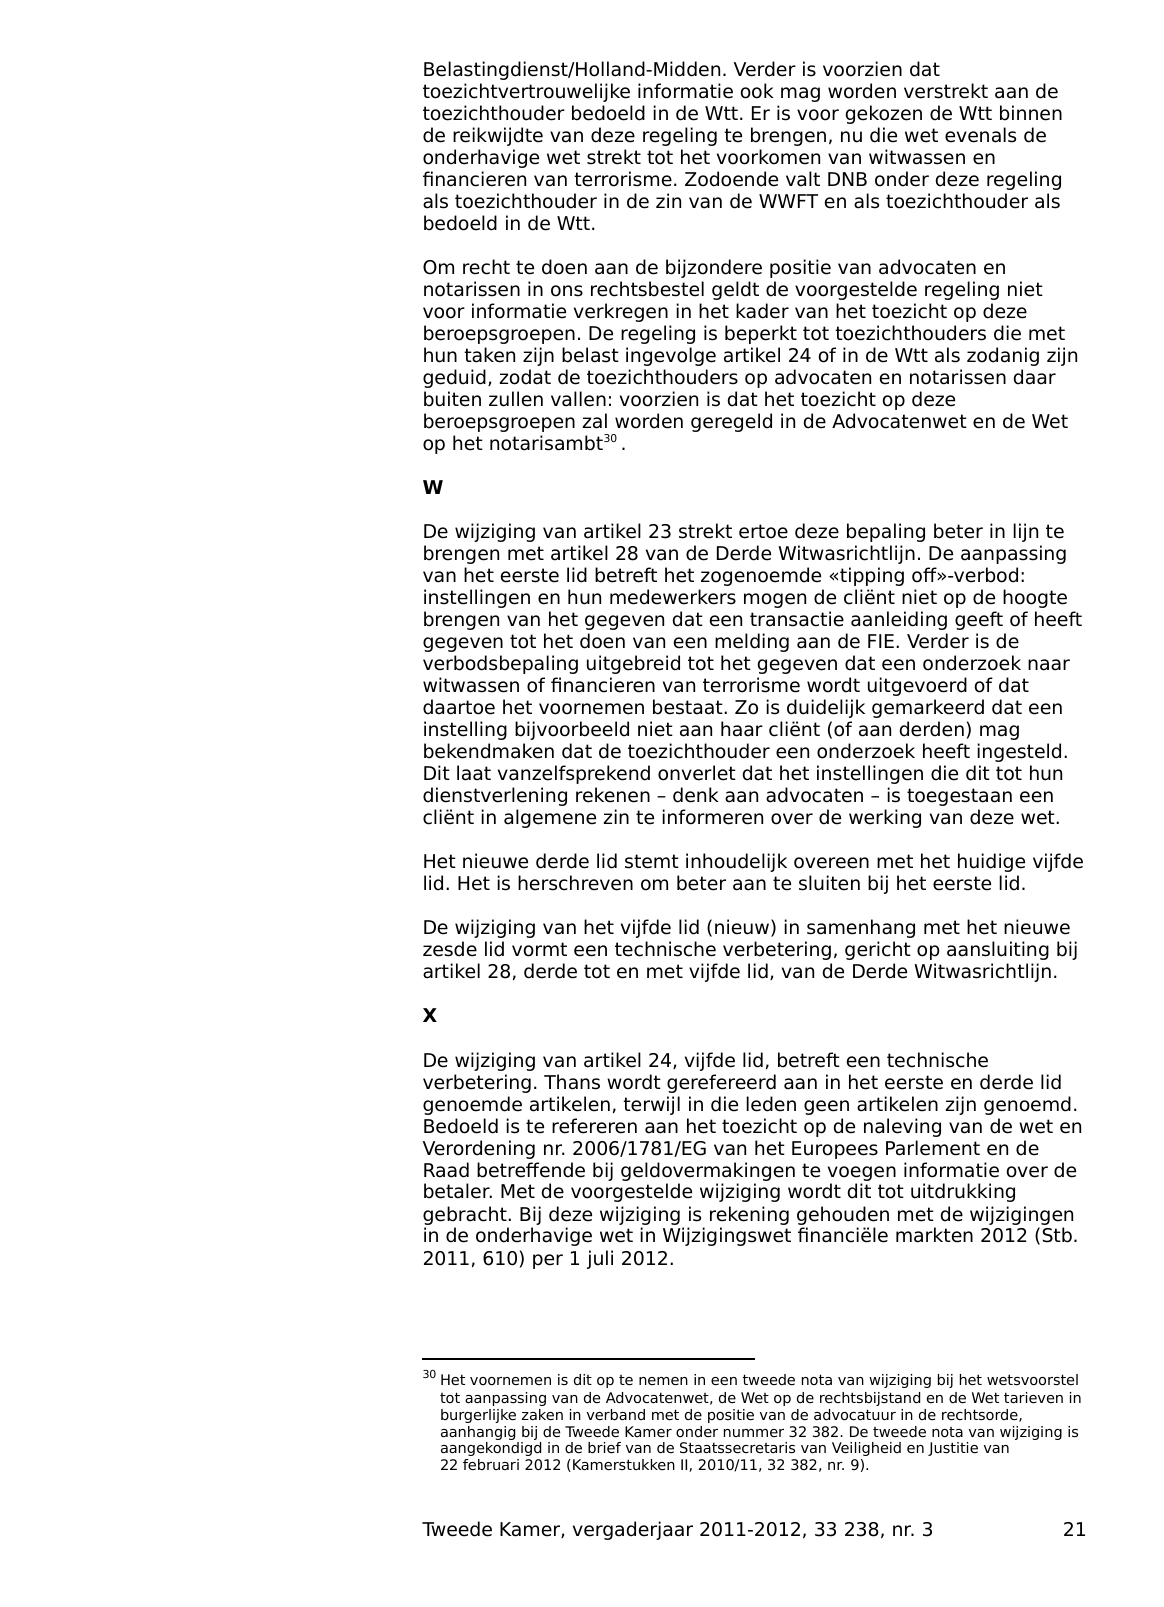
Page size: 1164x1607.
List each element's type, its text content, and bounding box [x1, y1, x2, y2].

subtitle X [422, 1005, 1087, 1027]
text De wijziging van artikel 23 strekt ertoe deze bepaling beter in lijn te brengen met artikel 28 van de Derde Witwasrichtlijn. De aanpassing van het eerste lid betreft het zogenoemde «tipping off»-verbod: instellingen en hun medewerkers mogen de cliënt niet op de hoogte brengen van het gegeven dat een transactie aanleiding geeft of heeft gegeven tot het doen van een melding aan de FIE. Verder is de verbodsbepaling uitgebreid tot het gegeven dat een onderzoek naar witwassen of financieren van terrorisme wordt uitgevoerd of dat daartoe het voornemen bestaat. Zo is duidelijk gemarkeerd dat een instelling bijvoorbeeld niet aan haar cliënt (of aan derden) mag bekendmaken dat de toezichthouder een onderzoek heeft ingesteld. Dit laat vanzelfsprekend onverlet dat het instellingen die dit tot hun dienstverlening rekenen – denk aan advocaten – is toegestaan een cliënt in algemene zin te informeren over de werking van deze wet. [422, 521, 1087, 829]
subtitle W [422, 477, 1087, 499]
text Om recht te doen aan de bijzondere positie van advocaten en notarissen in ons rechtsbestel geldt de voorgestelde regeling niet voor informatie verkregen in het kader van het toezicht op deze beroepsgroepen. De regeling is beperkt tot toezichthouders die met hun taken zijn belast ingevolge artikel 24 of in de Wtt als zodanig zijn geduid, zodat de toezichthouders op advocaten en notarissen daar buiten zullen vallen: voorzien is dat het toezicht op deze beroepsgroepen zal worden geregeld in de Advocatenwet en de Wet op het notarisambt. [422, 257, 1087, 455]
text Het nieuwe derde lid stemt inhoudelijk overeen met het huidige vijfde lid. Het is herschreven om beter aan te sluiten bij het eerste lid. [422, 851, 1087, 895]
text Belastingdienst/Holland-Midden. Verder is voorzien dat toezichtvertrouwelijke informatie ook mag worden verstrekt aan de toezichthouder bedoeld in de Wtt. Er is voor gekozen de Wtt binnen de reikwijdte van deze regeling te brengen, nu die wet evenals de onderhavige wet strekt tot het voorkomen van witwassen en financieren van terrorisme. Zodoende valt DNB onder deze regeling als toezichthouder in de zin van de WWFT en als toezichthouder als bedoeld in de Wtt. [422, 59, 1087, 235]
text Het voornemen is dit op te nemen in een tweede nota van wijziging bij het wetsvoorstel tot aanpassing van de Advocatenwet, de Wet op de rechtsbijstand en de Wet tarieven in burgerlijke zaken in verband met de positie van de advocatuur in de rechtsorde, aanhangig bij de Tweede Kamer onder nummer 32 382. De tweede nota van wijziging is aangekondigd in de brief van de Staatssecretaris van Veiligheid en Justitie van 22 februari 2012 (Kamerstukken II, 2010/11, 32 382, nr. 9). [422, 1368, 1087, 1474]
text De wijziging van het vijfde lid (nieuw) in samenhang met het nieuwe zesde lid vormt een technische verbetering, gericht op aansluiting bij artikel 28, derde tot en met vijfde lid, van de Derde Witwasrichtlijn. [422, 917, 1087, 983]
text De wijziging van artikel 24, vijfde lid, betreft een technische verbetering. Thans wordt gerefereerd aan in het eerste en derde lid genoemde artikelen, terwijl in die leden geen artikelen zijn genoemd. Bedoeld is te refereren aan het toezicht op de naleving van de wet en Verordening nr. 2006/1781/EG van het Europees Parlement en de Raad betreffende bij geldovermakingen te voegen informatie over de betaler. Met de voorgestelde wijziging wordt dit tot uitdrukking gebracht. Bij deze wijziging is rekening gehouden met de wijzigingen in de onderhavige wet in Wijzigingswet financiële markten 2012 (Stb. 2011, 610) per 1 juli 2012. [422, 1049, 1087, 1269]
